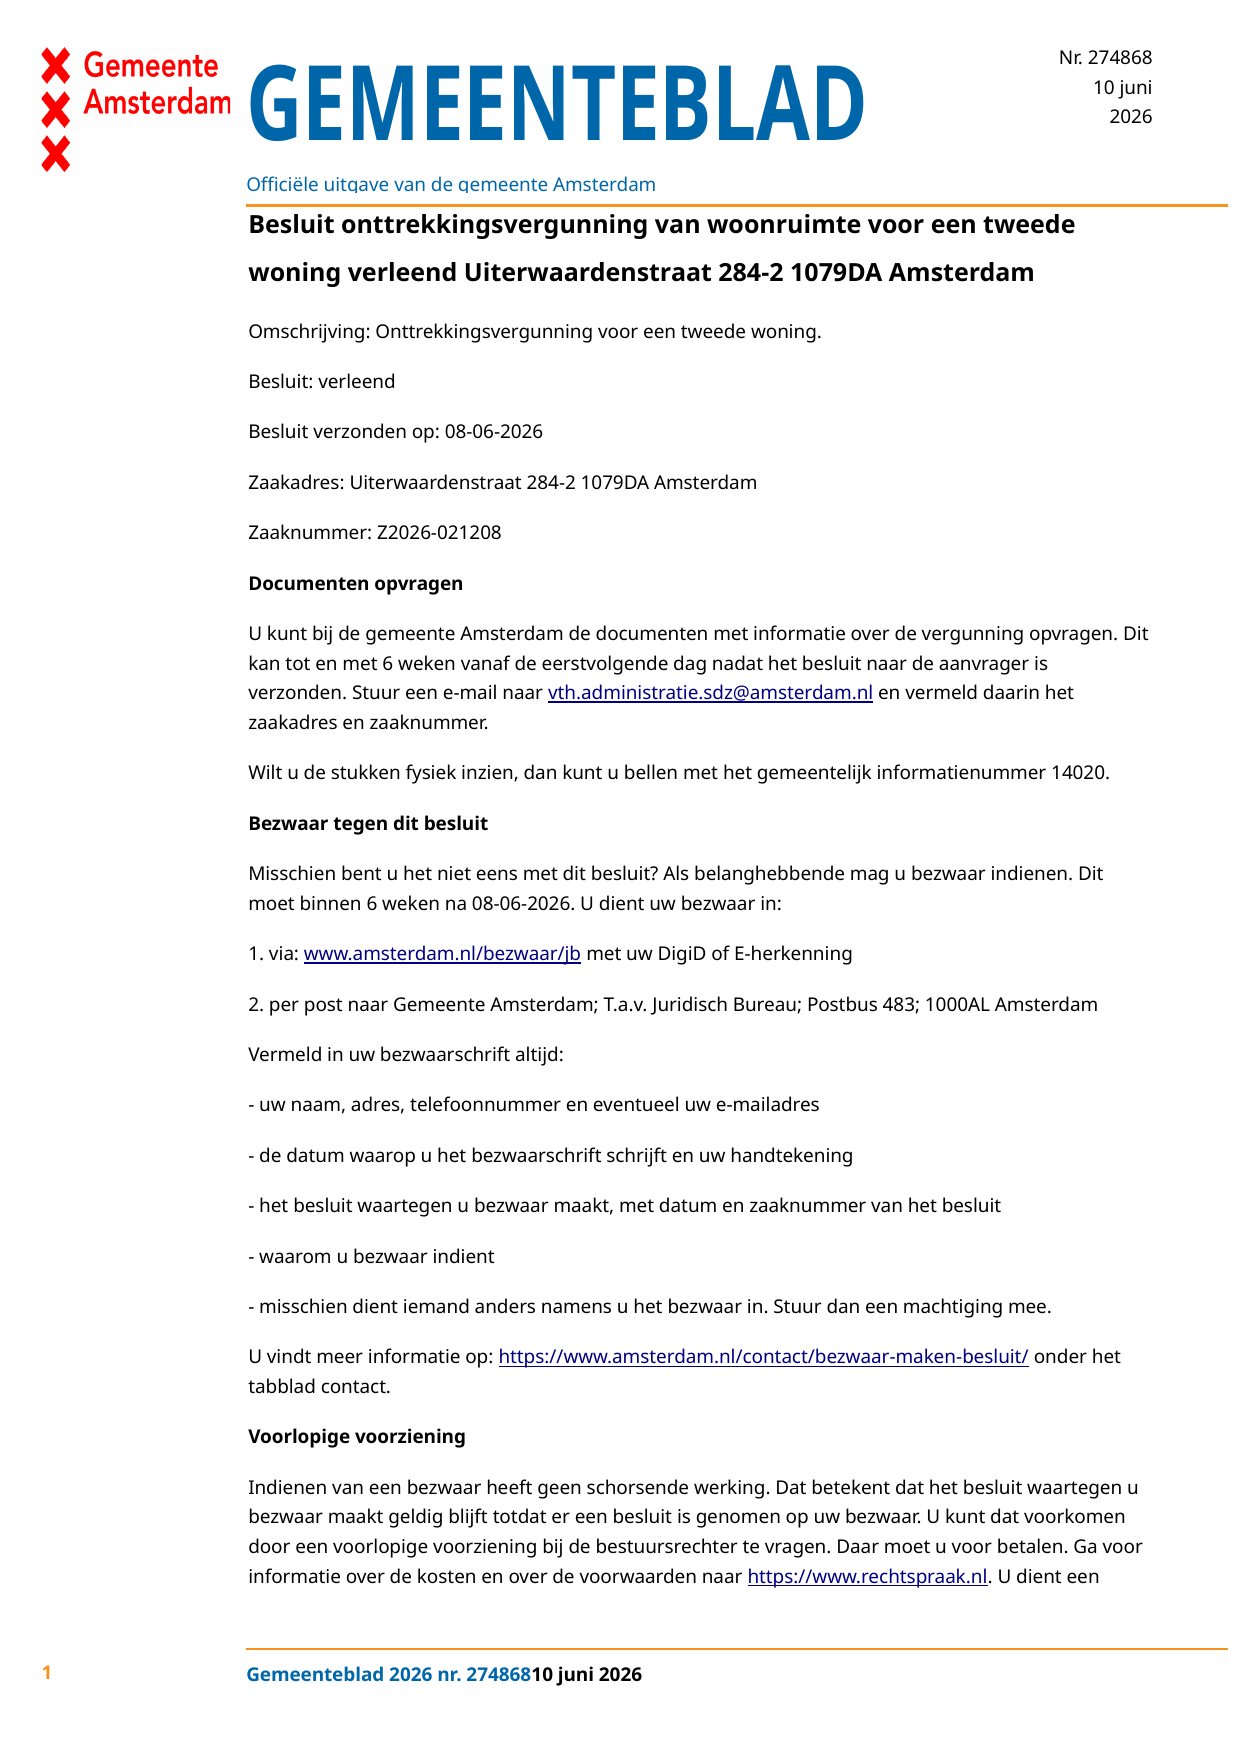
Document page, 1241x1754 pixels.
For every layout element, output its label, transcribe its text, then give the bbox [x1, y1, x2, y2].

picture [41, 47, 231, 172]
text Documenten opvragen [248, 570, 1152, 596]
text - misschien dient iemand anders namens u het bezwaar in. Stuur dan een machtiging mee. [248, 1293, 1152, 1319]
text Zaakadres: Uiterwaardenstraat 284-2 1079DA Amsterdam [248, 469, 1152, 495]
text 1. via: www.amsterdam.nl/bezwaar/jb met uw DigiD of E-herkenning [248, 940, 1152, 966]
text Misschien bent u het niet eens met dit besluit? Als belanghebbende mag u bezwaar indienen. Dit moet binnen 6 weken na 08-06-2026. U dient uw bezwaar in: [248, 860, 1152, 916]
text Zaaknummer: Z2026-021208 [248, 519, 1152, 545]
text Besluit: verleend [248, 368, 1152, 394]
text Besluit onttrekkingsvergunning van woonruimte voor een tweede woning verleend Uiterwaardenstraat 284-2 1079DA Amsterdam [248, 207, 1152, 288]
text Besluit verzonden op: 08-06-2026 [248, 419, 1152, 444]
text Wilt u de stukken fysiek inzien, dan kunt u bellen met het gemeentelijk informatienummer 14020. [248, 759, 1152, 785]
text Indienen van een bezwaar heeft geen schorsende werking. Dat betekent dat het besluit waartegen u bezwaar maakt geldig blijft totdat er een besluit is genomen op uw bezwaar. U kunt dat voorkomen door een voorlopige voorziening bij de bestuursrechter te vragen. Daar moet u voor betalen. Ga voor informatie over de kosten en over de voorwaarden naar https://www.rechtspraak.nl. U dient een [248, 1474, 1152, 1589]
text - uw naam, adres, telefoonnummer en eventueel uw e-mailadres [248, 1092, 1152, 1117]
text U vindt meer informatie op: https://www.amsterdam.nl/contact/bezwaar-maken-besluit/ onder het tabblad contact. [248, 1344, 1152, 1399]
text - de datum waarop u het bezwaarschrift schrijft en uw handtekening [248, 1142, 1152, 1168]
text - het besluit waartegen u bezwaar maakt, met datum en zaaknummer van het besluit [248, 1192, 1152, 1218]
text Vermeld in uw bezwaarschrift altijd: [248, 1041, 1152, 1067]
text U kunt bij de gemeente Amsterdam de documenten met informatie over de vergunning opvragen. Dit kan tot en met 6 weken vanaf de eerstvolgende dag nadat het besluit naar de aanvrager is verzonden. Stuur een e-mail naar vth.administratie.sdz@amsterdam.nl en vermeld daarin het zaakadres en zaaknummer. [248, 620, 1152, 735]
text Omschrijving: Onttrekkingsvergunning voor een tweede woning. [248, 318, 1152, 344]
text Bezwaar tegen dit besluit [248, 810, 1152, 836]
text Voorlopige voorziening [248, 1424, 1152, 1449]
text 2. per post naar Gemeente Amsterdam; T.a.v. Juridisch Bureau; Postbus 483; 1000AL Amsterdam [248, 991, 1152, 1017]
text - waarom u bezwaar indient [248, 1243, 1152, 1269]
